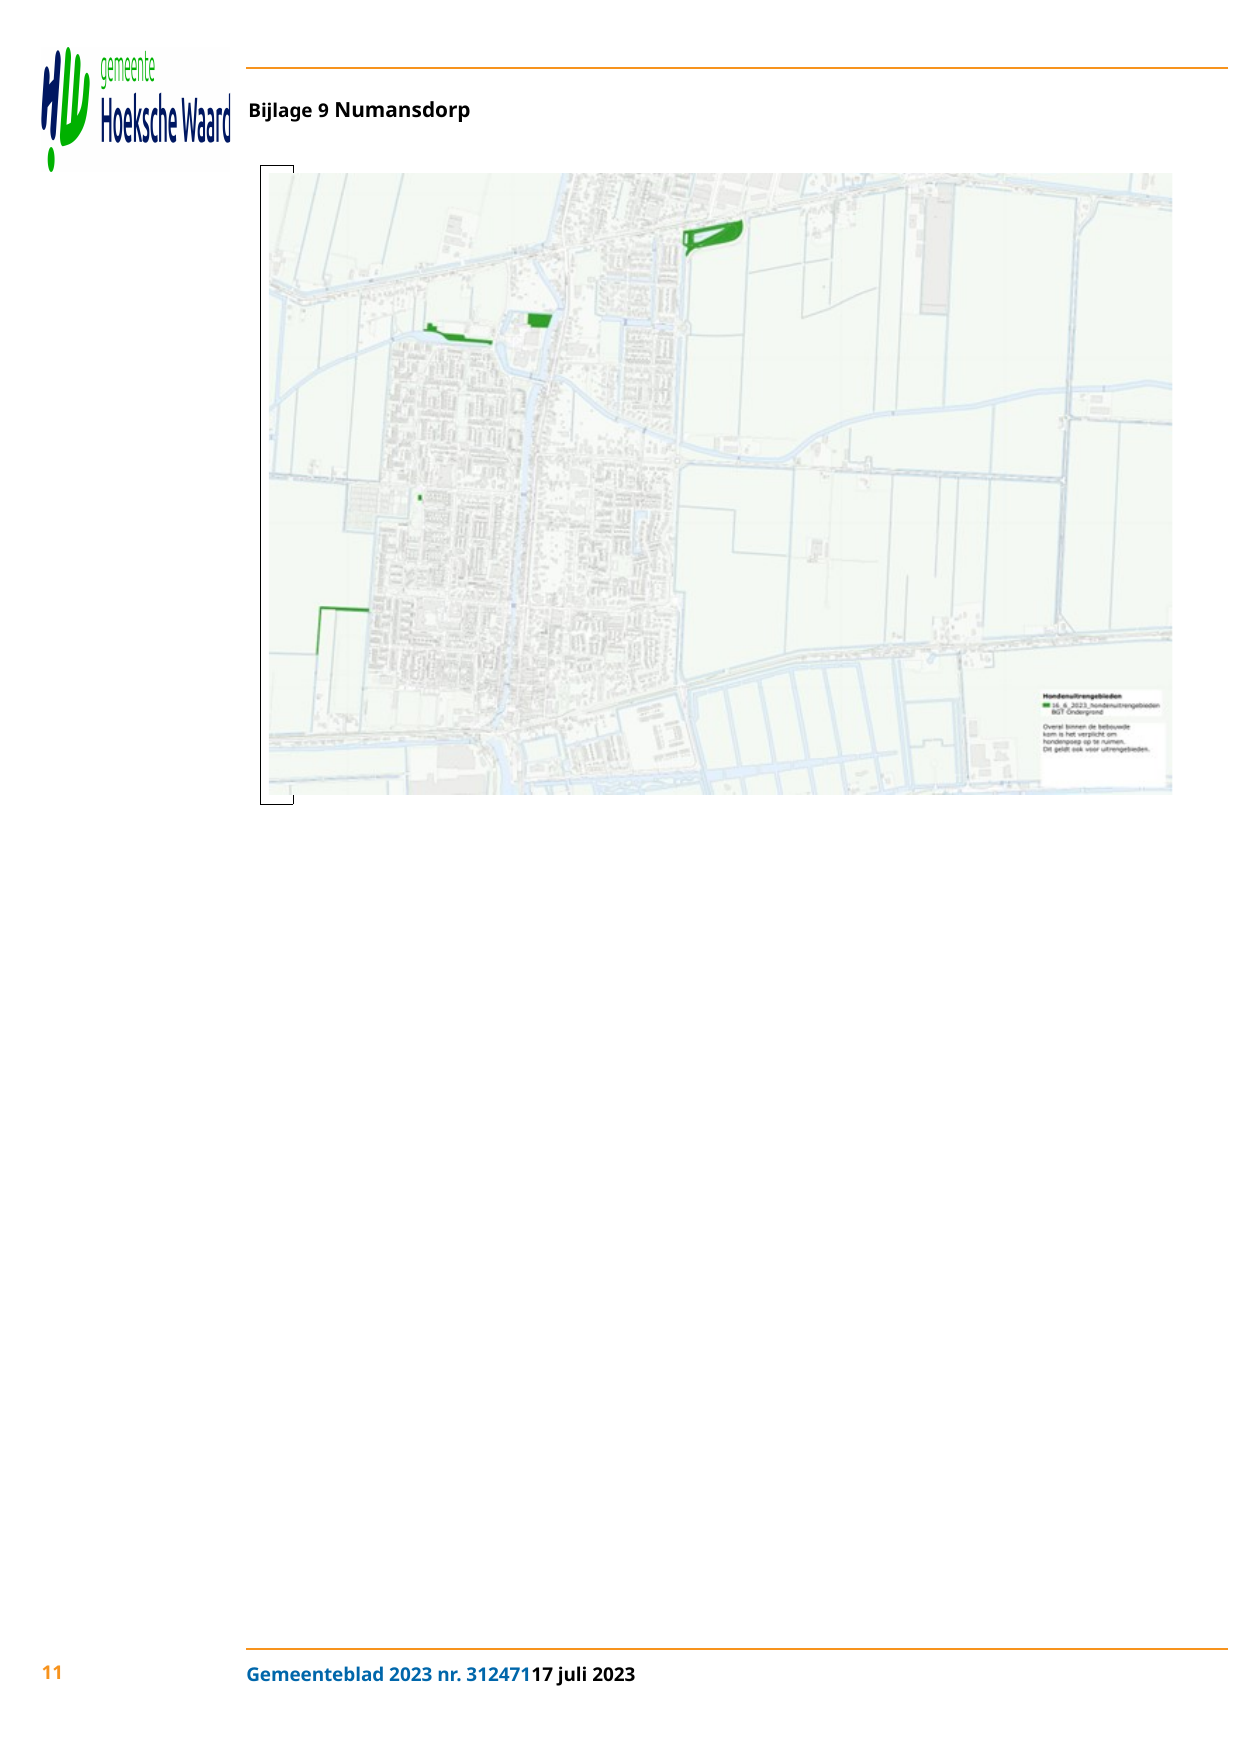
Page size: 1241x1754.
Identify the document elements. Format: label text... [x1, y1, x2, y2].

picture [268, 173, 1173, 795]
picture [41, 47, 231, 172]
text Bijlage 9 Numansdorp [248, 95, 1152, 123]
